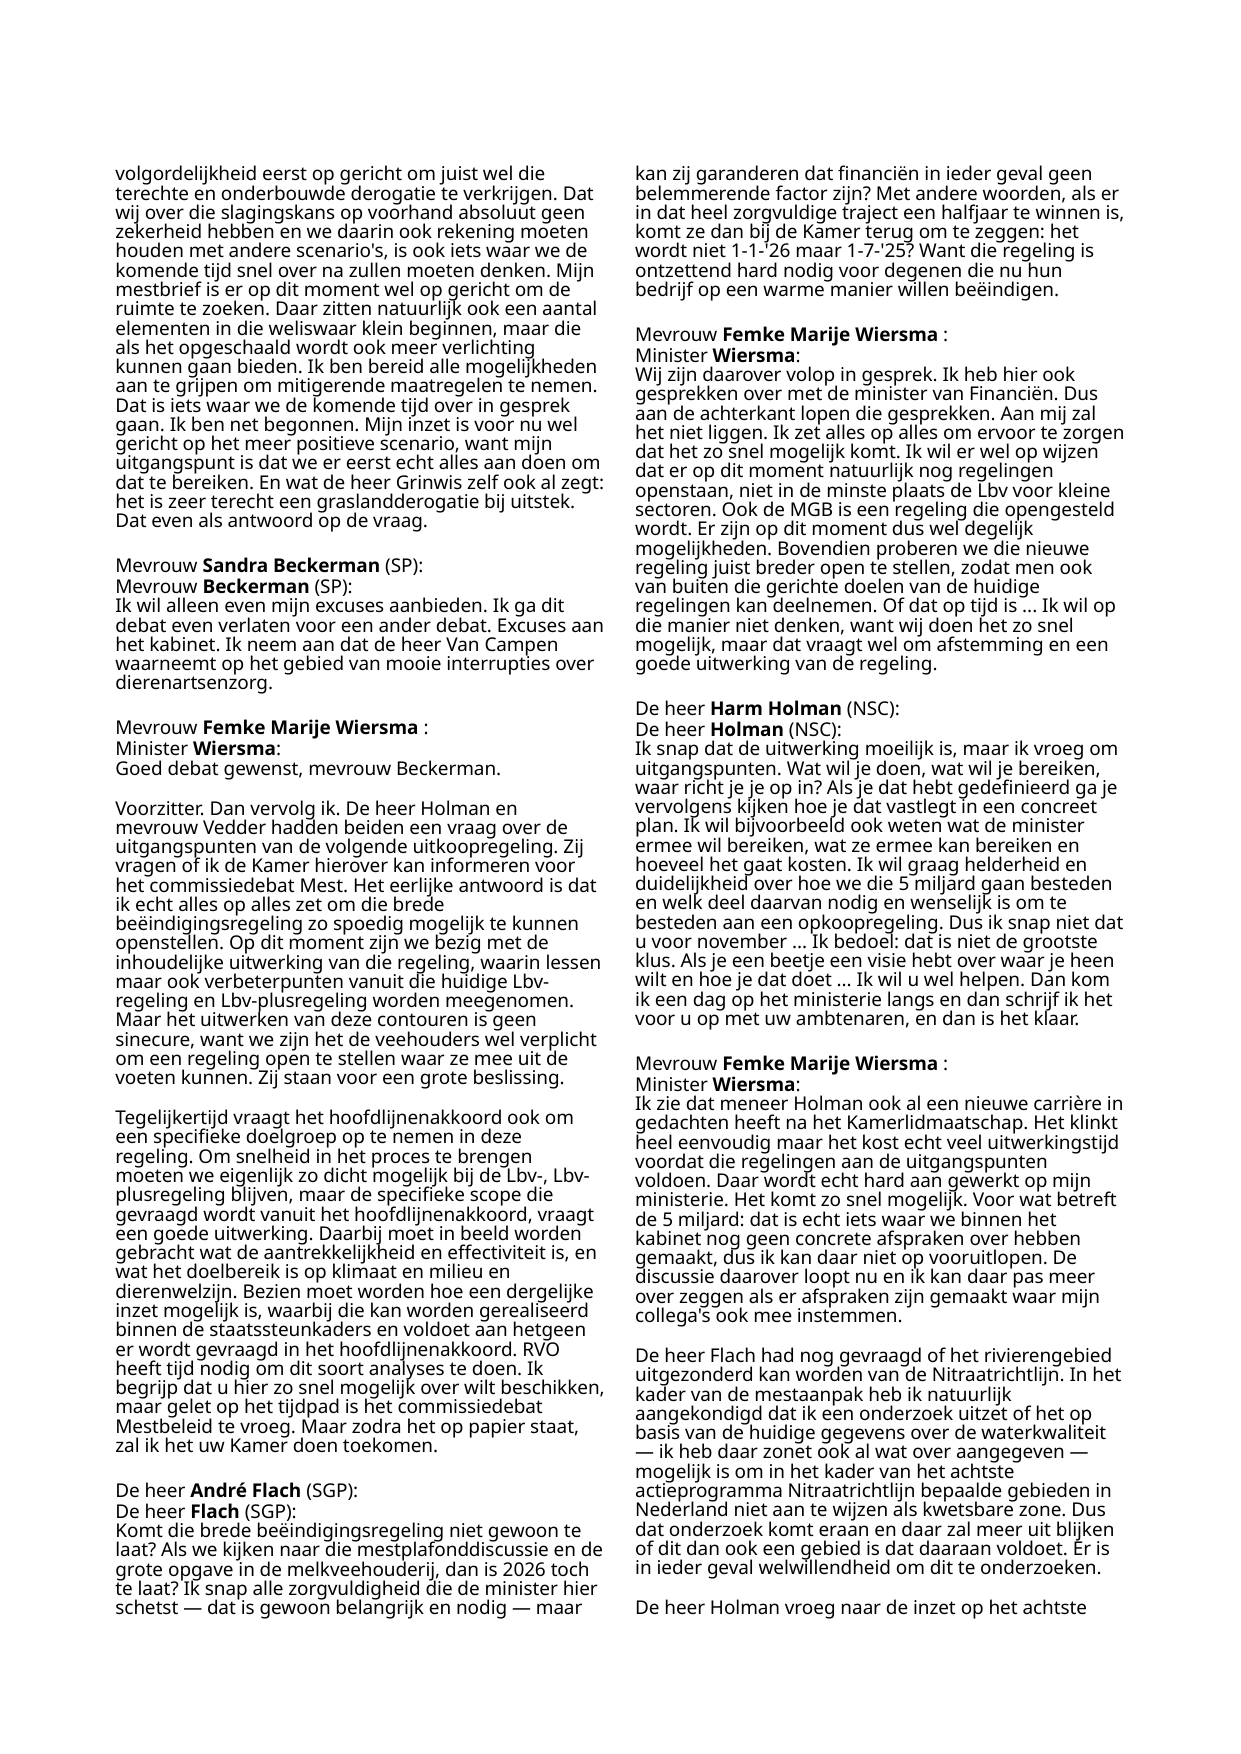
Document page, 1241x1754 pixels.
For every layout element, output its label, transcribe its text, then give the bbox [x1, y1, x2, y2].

text De heer Holman vroeg naar de inzet op het achtste [635, 1599, 1125, 1618]
text Ik snap dat de uitwerking moeilijk is, maar ik vroeg om uitgangspunten. Wat wil je doen, wat wil je bereiken, waar richt je je op in? Als je dat hebt gedefinieerd ga je vervolgens kijken hoe je dat vastlegt in een concreet plan. Ik wil bijvoorbeeld ook weten wat de minister ermee wil bereiken, wat ze ermee kan bereiken en hoeveel het gaat kosten. Ik wil graag helderheid en duidelijkheid over hoe we die 5 miljard gaan besteden en welk deel daarvan nodig en wenselijk is om te besteden aan een opkoopregeling. Dus ik snap niet dat u voor november ... Ik bedoel: dat is niet de grootste klus. Als je een beetje een visie hebt over waar je heen wilt en hoe je dat doet ... Ik wil u wel helpen. Dan kom ik een dag op het ministerie langs en dan schrijf ik het voor u op met uw ambtenaren, en dan is het klaar. [635, 740, 1125, 1029]
text Ik wil alleen even mijn excuses aanbieden. Ik ga dit debat even verlaten voor een ander debat. Excuses aan het kabinet. Ik neem aan dat de heer Van Campen waarneemt op het gebied van mooie interrupties over dierenartsenzorg. [115, 597, 605, 694]
text Minister Wiersma: [635, 1076, 1125, 1095]
text Minister Wiersma: [115, 740, 605, 759]
text Mevrouw Femke Marije Wiersma : [635, 321, 1125, 347]
text De heer Flach (SGP): [115, 1503, 605, 1522]
text Mevrouw Beckerman (SP): [115, 578, 605, 597]
text volgordelijkheid eerst op gericht om juist wel die terechte en onderbouwde derogatie te verkrijgen. Dat wij over die slagingskans op voorhand absoluut geen zekerheid hebben en we daarin ook rekening moeten houden met andere scenario's, is ook iets waar we de komende tijd snel over na zullen moeten denken. Mijn mestbrief is er op dit moment wel op gericht om de ruimte te zoeken. Daar zitten natuurlijk ook een aantal elementen in die weliswaar klein beginnen, maar die als het opgeschaald wordt ook meer verlichting kunnen gaan bieden. Ik ben bereid alle mogelijkheden aan te grijpen om mitigerende maatregelen te nemen. Dat is iets waar we de komende tijd over in gesprek gaan. Ik ben net begonnen. Mijn inzet is voor nu wel gericht op het meer positieve scenario, want mijn uitgangspunt is dat we er eerst echt alles aan doen om dat te bereiken. En wat de heer Grinwis zelf ook al zegt: het is zeer terecht een graslandderogatie bij uitstek. Dat even als antwoord op de vraag. [115, 165, 605, 531]
text Voorzitter. Dan vervolg ik. De heer Holman en mevrouw Vedder hadden beiden een vraag over de uitgangspunten van de volgende uitkoopregeling. Zij vragen of ik de Kamer hierover kan informeren voor het commissiedebat Mest. Het eerlijke antwoord is dat ik echt alles op alles zet om die brede beëindigingsregeling zo spoedig mogelijk te kunnen openstellen. Op dit moment zijn we bezig met de inhoudelijke uitwerking van die regeling, waarin lessen maar ook verbeterpunten vanuit die huidige Lbv-regeling en Lbv-plusregeling worden meegenomen. Maar het uitwerken van deze contouren is geen sinecure, want we zijn het de veehouders wel verplicht om een regeling open te stellen waar ze mee uit de voeten kunnen. Zij staan voor een grote beslissing. [115, 799, 605, 1088]
text De heer Flach had nog gevraagd of het rivierengebied uitgezonderd kan worden van de Nitraatrichtlijn. In het kader van de mestaanpak heb ik natuurlijk aangekondigd dat ik een onderzoek uitzet of het op basis van de huidige gegevens over de waterkwaliteit — ik heb daar zonet ook al wat over aangegeven — mogelijk is om in het kader van het achtste actieprogramma Nitraatrichtlijn bepaalde gebieden in Nederland niet aan te wijzen als kwetsbare zone. Dus dat onderzoek komt eraan en daar zal meer uit blijken of dit dan ook een gebied is dat daaraan voldoet. Er is in ieder geval welwillendheid om dit te onderzoeken. [635, 1347, 1125, 1578]
text De heer Holman (NSC): [635, 721, 1125, 740]
text Mevrouw Femke Marije Wiersma : [115, 714, 605, 740]
text De heer André Flach (SGP): [115, 1477, 605, 1503]
text kan zij garanderen dat financiën in ieder geval geen belemmerende factor zijn? Met andere woorden, als er in dat heel zorgvuldige traject een halfjaar te winnen is, komt ze dan bij de Kamer terug om te zeggen: het wordt niet 1-1-'26 maar 1-7-'25? Want die regeling is ontzettend hard nodig voor degenen die nu hun bedrijf op een warme manier willen beëindigen. [635, 165, 1125, 300]
text De heer Harm Holman (NSC): [635, 695, 1125, 721]
text Mevrouw Sandra Beckerman (SP): [115, 552, 605, 578]
text Mevrouw Femke Marije Wiersma : [635, 1050, 1125, 1076]
text Ik zie dat meneer Holman ook al een nieuwe carrière in gedachten heeft na het Kamerlidmaatschap. Het klinkt heel eenvoudig maar het kost echt veel uitwerkingstijd voordat die regelingen aan de uitgangspunten voldoen. Daar wordt echt hard aan gewerkt op mijn ministerie. Het komt zo snel mogelijk. Voor wat betreft de 5 miljard: dat is echt iets waar we binnen het kabinet nog geen concrete afspraken over hebben gemaakt, dus ik kan daar niet op vooruitlopen. De discussie daarover loopt nu en ik kan daar pas meer over zeggen als er afspraken zijn gemaakt waar mijn collega's ook mee instemmen. [635, 1095, 1125, 1326]
text Goed debat gewenst, mevrouw Beckerman. [115, 759, 605, 779]
text Komt die brede beëindigingsregeling niet gewoon te laat? Als we kijken naar die mestplafonddiscussie en de grote opgave in de melkveehouderij, dan is 2026 toch te laat? Ik snap alle zorgvuldigheid die de minister hier schetst — dat is gewoon belangrijk en nodig — maar [115, 1522, 605, 1618]
text Minister Wiersma: [635, 347, 1125, 366]
text Tegelijkertijd vraagt het hoofdlijnenakkoord ook om een specifieke doelgroep op te nemen in deze regeling. Om snelheid in het proces te brengen moeten we eigenlijk zo dicht mogelijk bij de Lbv-, Lbv-plusregeling blijven, maar de specifieke scope die gevraagd wordt vanuit het hoofdlijnenakkoord, vraagt een goede uitwerking. Daarbij moet in beeld worden gebracht wat de aantrekkelijkheid en effectiviteit is, en wat het doelbereik is op klimaat en milieu en dierenwelzijn. Bezien moet worden hoe een dergelijke inzet mogelijk is, waarbij die kan worden gerealiseerd binnen de staatssteunkaders en voldoet aan hetgeen er wordt gevraagd in het hoofdlijnenakkoord. RVO heeft tijd nodig om dit soort analyses te doen. Ik begrijp dat u hier zo snel mogelijk over wilt beschikken, maar gelet op het tijdpad is het commissiedebat Mestbeleid te vroeg. Maar zodra het op papier staat, zal ik het uw Kamer doen toekomen. [115, 1109, 605, 1456]
text Wij zijn daarover volop in gesprek. Ik heb hier ook gesprekken over met de minister van Financiën. Dus aan de achterkant lopen die gesprekken. Aan mij zal het niet liggen. Ik zet alles op alles om ervoor te zorgen dat het zo snel mogelijk komt. Ik wil er wel op wijzen dat er op dit moment natuurlijk nog regelingen openstaan, niet in de minste plaats de Lbv voor kleine sectoren. Ook de MGB is een regeling die opengesteld wordt. Er zijn op dit moment dus wel degelijk mogelijkheden. Bovendien proberen we die nieuwe regeling juist breder open te stellen, zodat men ook van buiten die gerichte doelen van de huidige regelingen kan deelnemen. Of dat op tijd is ... Ik wil op die manier niet denken, want wij doen het zo snel mogelijk, maar dat vraagt wel om afstemming en een goede uitwerking van de regeling. [635, 366, 1125, 674]
